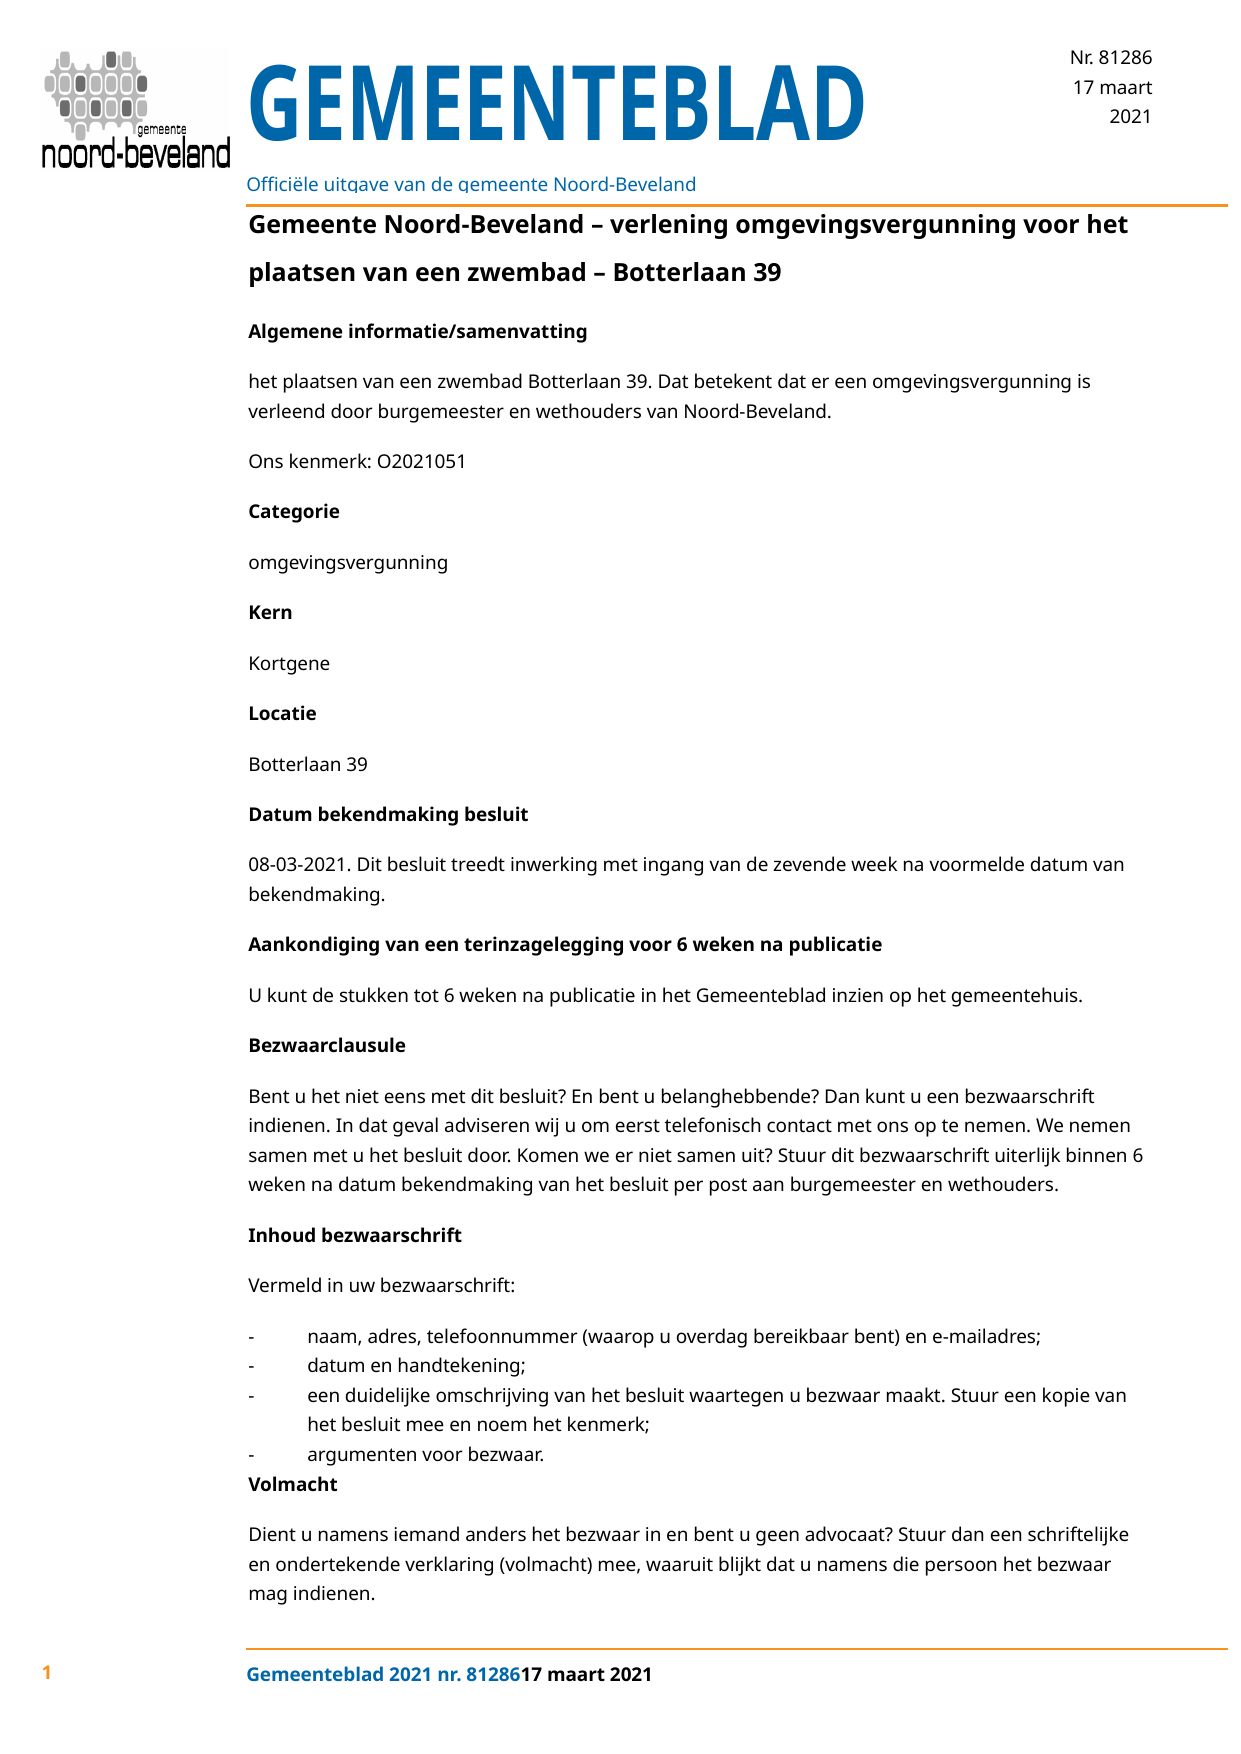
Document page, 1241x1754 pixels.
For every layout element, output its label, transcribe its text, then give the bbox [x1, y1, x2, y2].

text omgevingsvergunning [248, 549, 1152, 575]
text het plaatsen van een zwembad Botterlaan 39. Dat betekent dat er een omgevingsvergunning is verleend door burgemeester en wethouders van Noord-Beveland. [248, 368, 1152, 424]
picture [41, 47, 231, 172]
text Botterlaan 39 [248, 751, 1152, 777]
list datum en handtekening; [248, 1352, 1152, 1378]
text Kortgene [248, 650, 1152, 676]
text Aankondiging van een terinzagelegging voor 6 weken na publicatie [248, 932, 1152, 957]
text Gemeente Noord-Beveland – verlening omgevingsvergunning voor het plaatsen van een zwembad – Botterlaan 39 [248, 207, 1152, 288]
text Inhoud bezwaarschrift [248, 1222, 1152, 1248]
text Volmacht [248, 1471, 1152, 1497]
text Ons kenmerk: O2021051 [248, 448, 1152, 474]
text 08-03-2021. Dit besluit treedt inwerking met ingang van de zevende week na voormelde datum van bekendmaking. [248, 852, 1152, 907]
text Dient u namens iemand anders het bezwaar in en bent u geen advocaat? Stuur dan een schriftelijke en ondertekende verklaring (volmacht) mee, waaruit blijkt dat u namens die persoon het bezwaar mag indienen. [248, 1521, 1152, 1606]
text Algemene informatie/samenvatting [248, 318, 1152, 344]
list een duidelijke omschrijving van het besluit waartegen u bezwaar maakt. Stuur een kopie van het besluit mee en noem het kenmerk; [248, 1382, 1152, 1437]
list argumenten voor bezwaar. [248, 1441, 1152, 1467]
list naam, adres, telefoonnummer (waarop u overdag bereikbaar bent) en e-mailadres; [248, 1323, 1152, 1349]
text Bent u het niet eens met dit besluit? En bent u belanghebbende? Dan kunt u een bezwaarschrift indienen. In dat geval adviseren wij u om eerst telefonisch contact met ons op te nemen. We nemen samen met u het besluit door. Komen we er niet samen uit? Stuur dit bezwaarschrift uiterlijk binnen 6 weken na datum bekendmaking van het besluit per post aan burgemeester en wethouders. [248, 1083, 1152, 1197]
text Bezwaarclausule [248, 1032, 1152, 1058]
text Kern [248, 599, 1152, 625]
text U kunt de stukken tot 6 weken na publicatie in het Gemeenteblad inzien op het gemeentehuis. [248, 982, 1152, 1008]
text Locatie [248, 700, 1152, 726]
text Categorie [248, 499, 1152, 524]
text Vermeld in uw bezwaarschrift: [248, 1272, 1152, 1298]
text Datum bekendmaking besluit [248, 801, 1152, 827]
